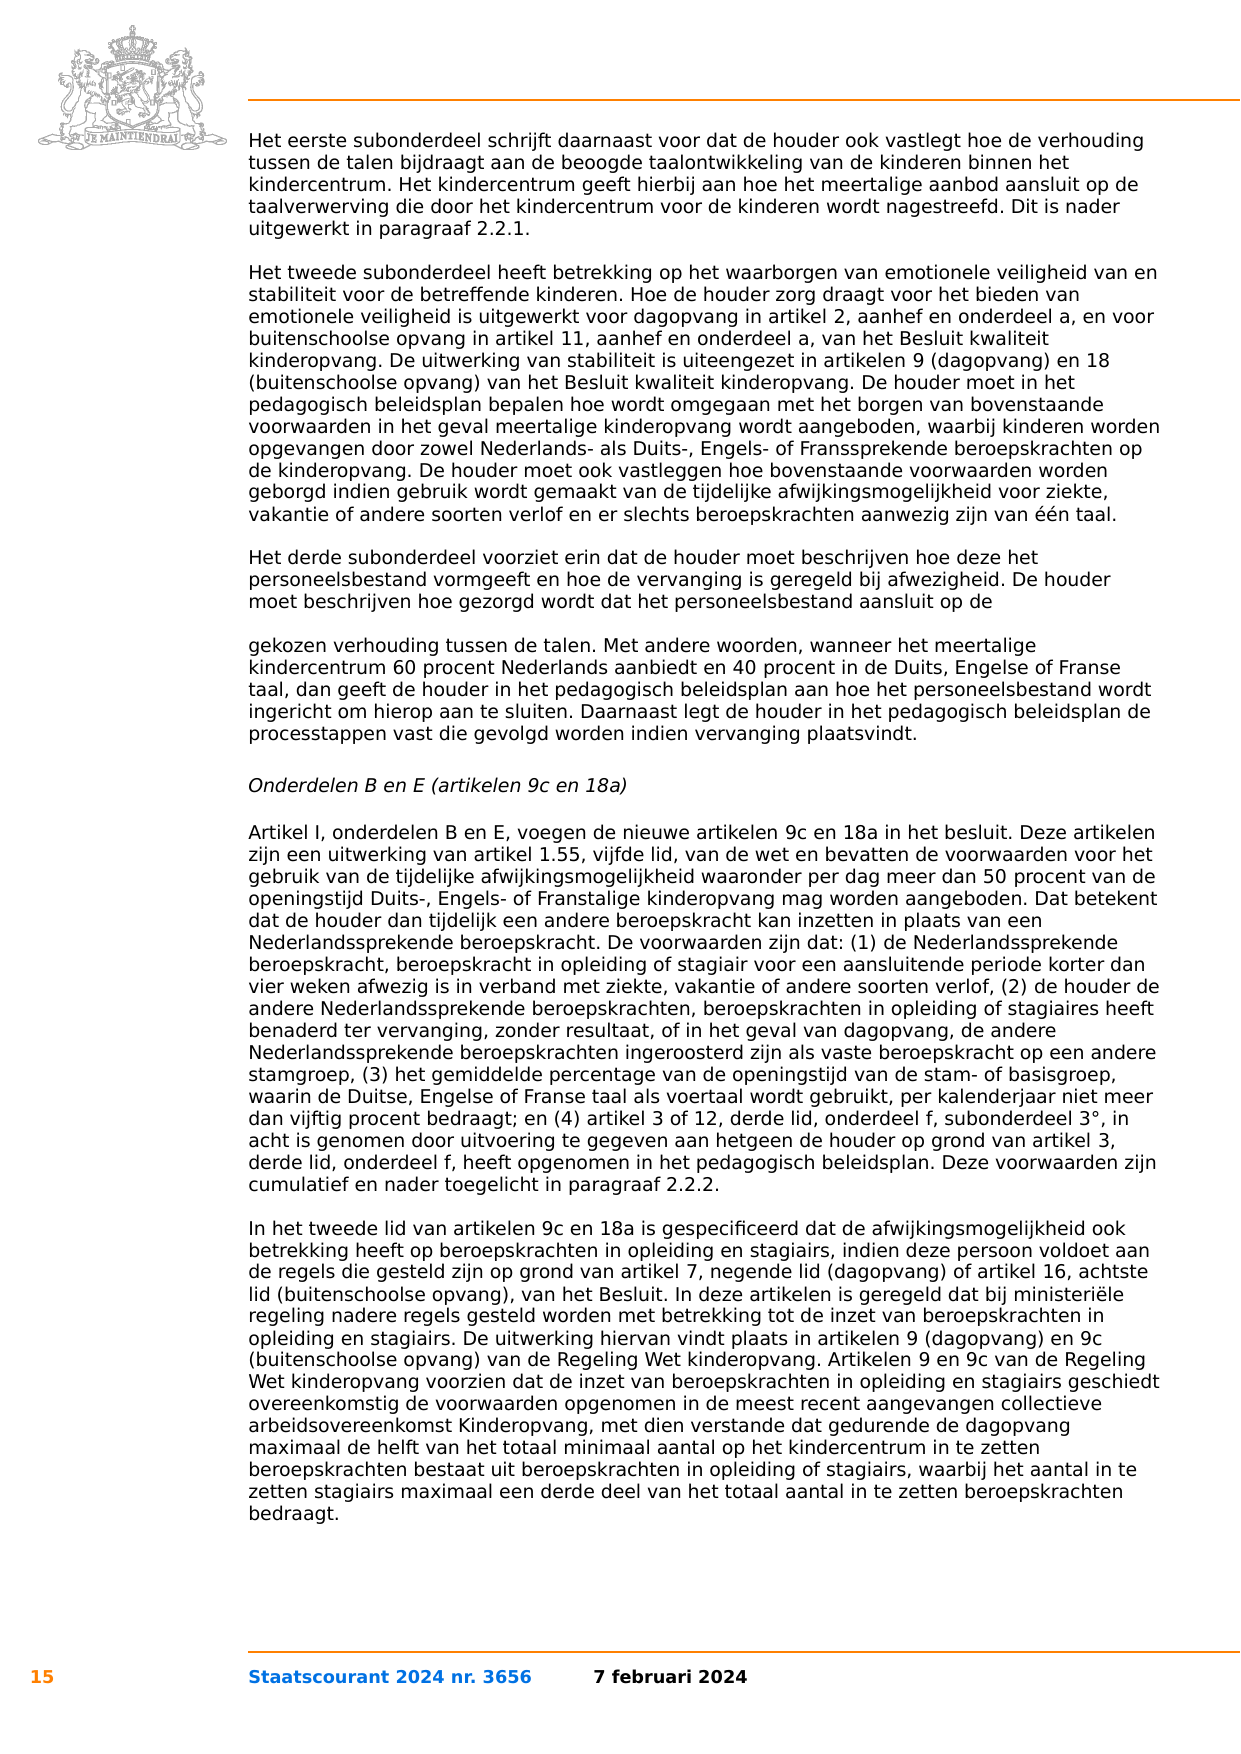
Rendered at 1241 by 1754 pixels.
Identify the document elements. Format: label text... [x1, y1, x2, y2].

text Het tweede subonderdeel heeft betrekking op het waarborgen van emotionele veiligheid van en stabiliteit voor de betreffende kinderen. Hoe de houder zorg draagt voor het bieden van emotionele veiligheid is uitgewerkt voor dagopvang in artikel 2, aanhef en onderdeel a, en voor buitenschoolse opvang in artikel 11, aanhef en onderdeel a, van het Besluit kwaliteit kinderopvang. De uitwerking van stabiliteit is uiteengezet in artikelen 9 (dagopvang) en 18 (buitenschoolse opvang) van het Besluit kwaliteit kinderopvang. De houder moet in het pedagogisch beleidsplan bepalen hoe wordt omgegaan met het borgen van bovenstaande voorwaarden in het geval meertalige kinderopvang wordt aangeboden, waarbij kinderen worden opgevangen door zowel Nederlands- als Duits-, Engels- of Franssprekende beroepskrachten op de kinderopvang. De houder moet ook vastleggen hoe bovenstaande voorwaarden worden geborgd indien gebruik wordt gemaakt van de tijdelijke afwijkingsmogelijkheid voor ziekte, vakantie of andere soorten verlof en er slechts beroepskrachten aanwezig zijn van één taal. [248, 262, 1163, 525]
text Het eerste subonderdeel schrijft daarnaast voor dat de houder ook vastlegt hoe de verhouding tussen de talen bijdraagt aan de beoogde taalontwikkeling van de kinderen binnen het kindercentrum. Het kindercentrum geeft hierbij aan hoe het meertalige aanbod aansluit op de taalverwerving die door het kindercentrum voor de kinderen wordt nagestreefd. Dit is nader uitgewerkt in paragraaf 2.2.1. [248, 130, 1163, 240]
text gekozen verhouding tussen de talen. Met andere woorden, wanneer het meertalige kindercentrum 60 procent Nederlands aanbiedt en 40 procent in de Duits, Engelse of Franse taal, dan geeft de houder in het pedagogisch beleidsplan aan hoe het personeelsbestand wordt ingericht om hierop aan te sluiten. Daarnaast legt de houder in het pedagogisch beleidsplan de processtappen vast die gevolgd worden indien vervanging plaatsvindt. [248, 635, 1163, 745]
picture [38, 25, 227, 150]
text In het tweede lid van artikelen 9c en 18a is gespecificeerd dat de afwijkingsmogelijkheid ook betrekking heeft op beroepskrachten in opleiding en stagiairs, indien deze persoon voldoet aan de regels die gesteld zijn op grond van artikel 7, negende lid (dagopvang) of artikel 16, achtste lid (buitenschoolse opvang), van het Besluit. In deze artikelen is geregeld dat bij ministeriële regeling nadere regels gesteld worden met betrekking tot de inzet van beroepskrachten in opleiding en stagiairs. De uitwerking hiervan vindt plaats in artikelen 9 (dagopvang) en 9c (buitenschoolse opvang) van de Regeling Wet kinderopvang. Artikelen 9 en 9c van de Regeling Wet kinderopvang voorzien dat de inzet van beroepskrachten in opleiding en stagiairs geschiedt overeenkomstig de voorwaarden opgenomen in de meest recent aangevangen collectieve arbeidsovereenkomst Kinderopvang, met dien verstande dat gedurende de dagopvang maximaal de helft van het totaal minimaal aantal op het kindercentrum in te zetten beroepskrachten bestaat uit beroepskrachten in opleiding of stagiairs, waarbij het aantal in te zetten stagiairs maximaal een derde deel van het totaal aantal in te zetten beroepskrachten bedraagt. [248, 1217, 1163, 1525]
text Artikel I, onderdelen B en E, voegen de nieuwe artikelen 9c en 18a in het besluit. Deze artikelen zijn een uitwerking van artikel 1.55, vijfde lid, van de wet en bevatten de voorwaarden voor het gebruik van de tijdelijke afwijkingsmogelijkheid waaronder per dag meer dan 50 procent van de openingstijd Duits-, Engels- of Franstalige kinderopvang mag worden aangeboden. Dat betekent dat de houder dan tijdelijk een andere beroepskracht kan inzetten in plaats van een Nederlandssprekende beroepskracht. De voorwaarden zijn dat: (1) de Nederlandssprekende beroepskracht, beroepskracht in opleiding of stagiair voor een aansluitende periode korter dan vier weken afwezig is in verband met ziekte, vakantie of andere soorten verlof, (2) de houder de andere Nederlandssprekende beroepskrachten, beroepskrachten in opleiding of stagiaires heeft benaderd ter vervanging, zonder resultaat, of in het geval van dagopvang, de andere Nederlandssprekende beroepskrachten ingeroosterd zijn als vaste beroepskracht op een andere stamgroep, (3) het gemiddelde percentage van de openingstijd van de stam- of basisgroep, waarin de Duitse, Engelse of Franse taal als voertaal wordt gebruikt, per kalenderjaar niet meer dan vijftig procent bedraagt; en (4) artikel 3 of 12, derde lid, onderdeel f, subonderdeel 3°, in acht is genomen door uitvoering te gegeven aan hetgeen de houder op grond van artikel 3, derde lid, onderdeel f, heeft opgenomen in het pedagogisch beleidsplan. Deze voorwaarden zijn cumulatief en nader toegelicht in paragraaf 2.2.2. [248, 822, 1163, 1196]
subtitle Onderdelen B en E (artikelen 9c en 18a) [248, 775, 1163, 797]
text Het derde subonderdeel voorziet erin dat de houder moet beschrijven hoe deze het personeelsbestand vormgeeft en hoe de vervanging is geregeld bij afwezigheid. De houder moet beschrijven hoe gezorgd wordt dat het personeelsbestand aansluit op de [248, 547, 1163, 613]
